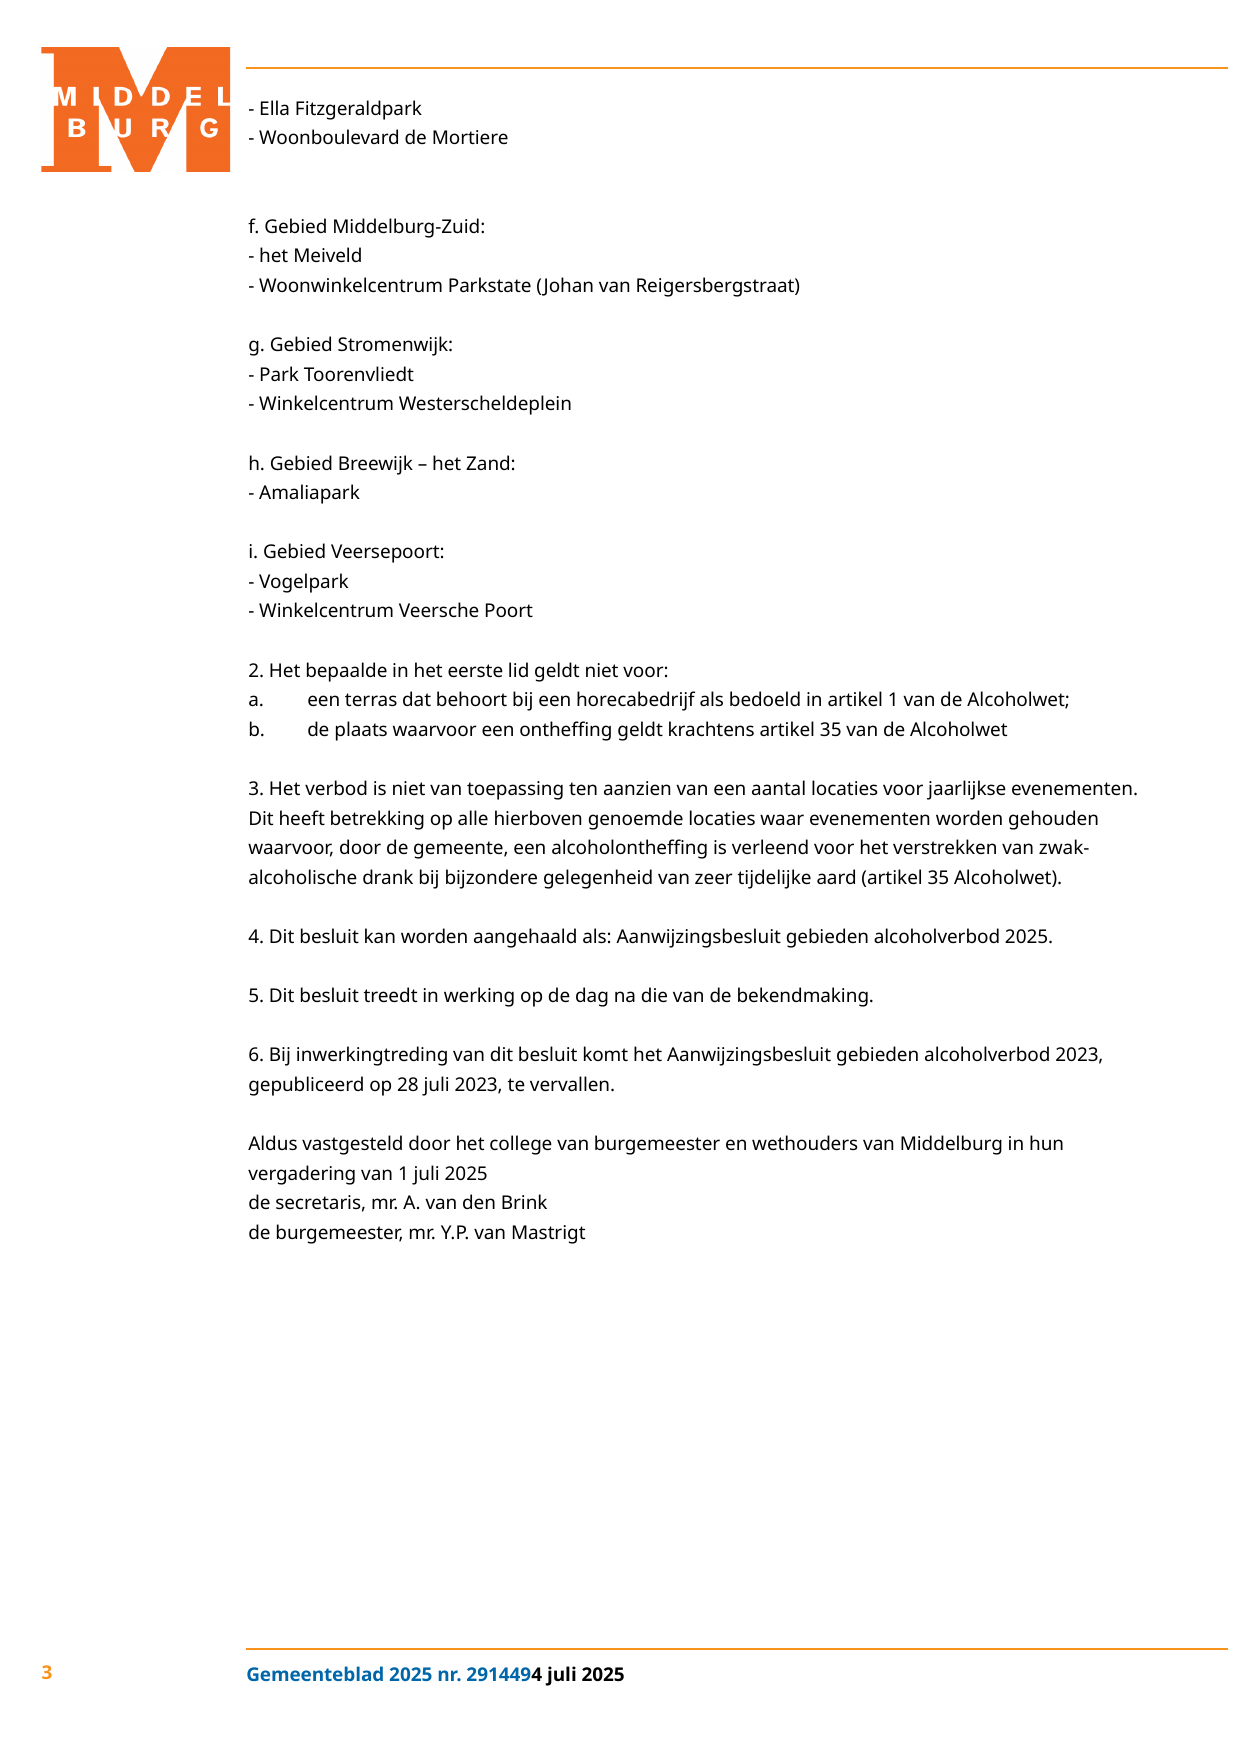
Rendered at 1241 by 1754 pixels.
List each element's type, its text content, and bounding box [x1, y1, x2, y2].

picture [41, 47, 231, 172]
text 3. Het verbod is niet van toepassing ten aanzien van een aantal locaties voor jaarlijkse evenementen. Dit heeft betrekking op alle hierboven genoemde locaties waar evenementen worden gehouden waarvoor, door de gemeente, een alcoholontheffing is verleend voor het verstrekken van zwak-alcoholische drank bij bijzondere gelegenheid van zeer tijdelijke aard (artikel 35 Alcoholwet). [248, 775, 1152, 890]
text f. Gebied Middelburg-Zuid: [248, 213, 1152, 239]
text - Park Toorenvliedt [248, 361, 1152, 387]
text 5. Dit besluit treedt in werking op de dag na die van de bekendmaking. [248, 982, 1152, 1008]
text - Vogelpark [248, 568, 1152, 594]
text - Woonwinkelcentrum Parkstate (Johan van Reigersbergstraat) [248, 272, 1152, 298]
text - Woonboulevard de Mortiere [248, 124, 1152, 150]
text de secretaris, mr. A. van den Brink [248, 1189, 1152, 1215]
text de burgemeester, mr. Y.P. van Mastrigt [248, 1219, 1152, 1245]
text i. Gebied Veersepoort: [248, 538, 1152, 564]
text h. Gebied Breewijk – het Zand: [248, 450, 1152, 476]
text Aldus vastgesteld door het college van burgemeester en wethouders van Middelburg in hun vergadering van 1 juli 2025 [248, 1130, 1152, 1186]
text 4. Dit besluit kan worden aangehaald als: Aanwijzingsbesluit gebieden alcoholverbod 2025. [248, 923, 1152, 949]
text - Ella Fitzgeraldpark [248, 95, 1152, 121]
text g. Gebied Stromenwijk: [248, 331, 1152, 357]
text - het Meiveld [248, 243, 1152, 268]
text - Winkelcentrum Veersche Poort [248, 598, 1152, 623]
list een terras dat behoort bij een horecabedrijf als bedoeld in artikel 1 van de Alcoholwet; [248, 686, 1152, 712]
text - Amaliapark [248, 479, 1152, 505]
text 6. Bij inwerkingtreding van dit besluit komt het Aanwijzingsbesluit gebieden alcoholverbod 2023, gepubliceerd op 28 juli 2023, te vervallen. [248, 1041, 1152, 1097]
text 2. Het bepaalde in het eerste lid geldt niet voor: [248, 657, 1152, 683]
text - Winkelcentrum Westerscheldeplein [248, 391, 1152, 416]
list de plaats waarvoor een ontheffing geldt krachtens artikel 35 van de Alcoholwet [248, 716, 1152, 742]
